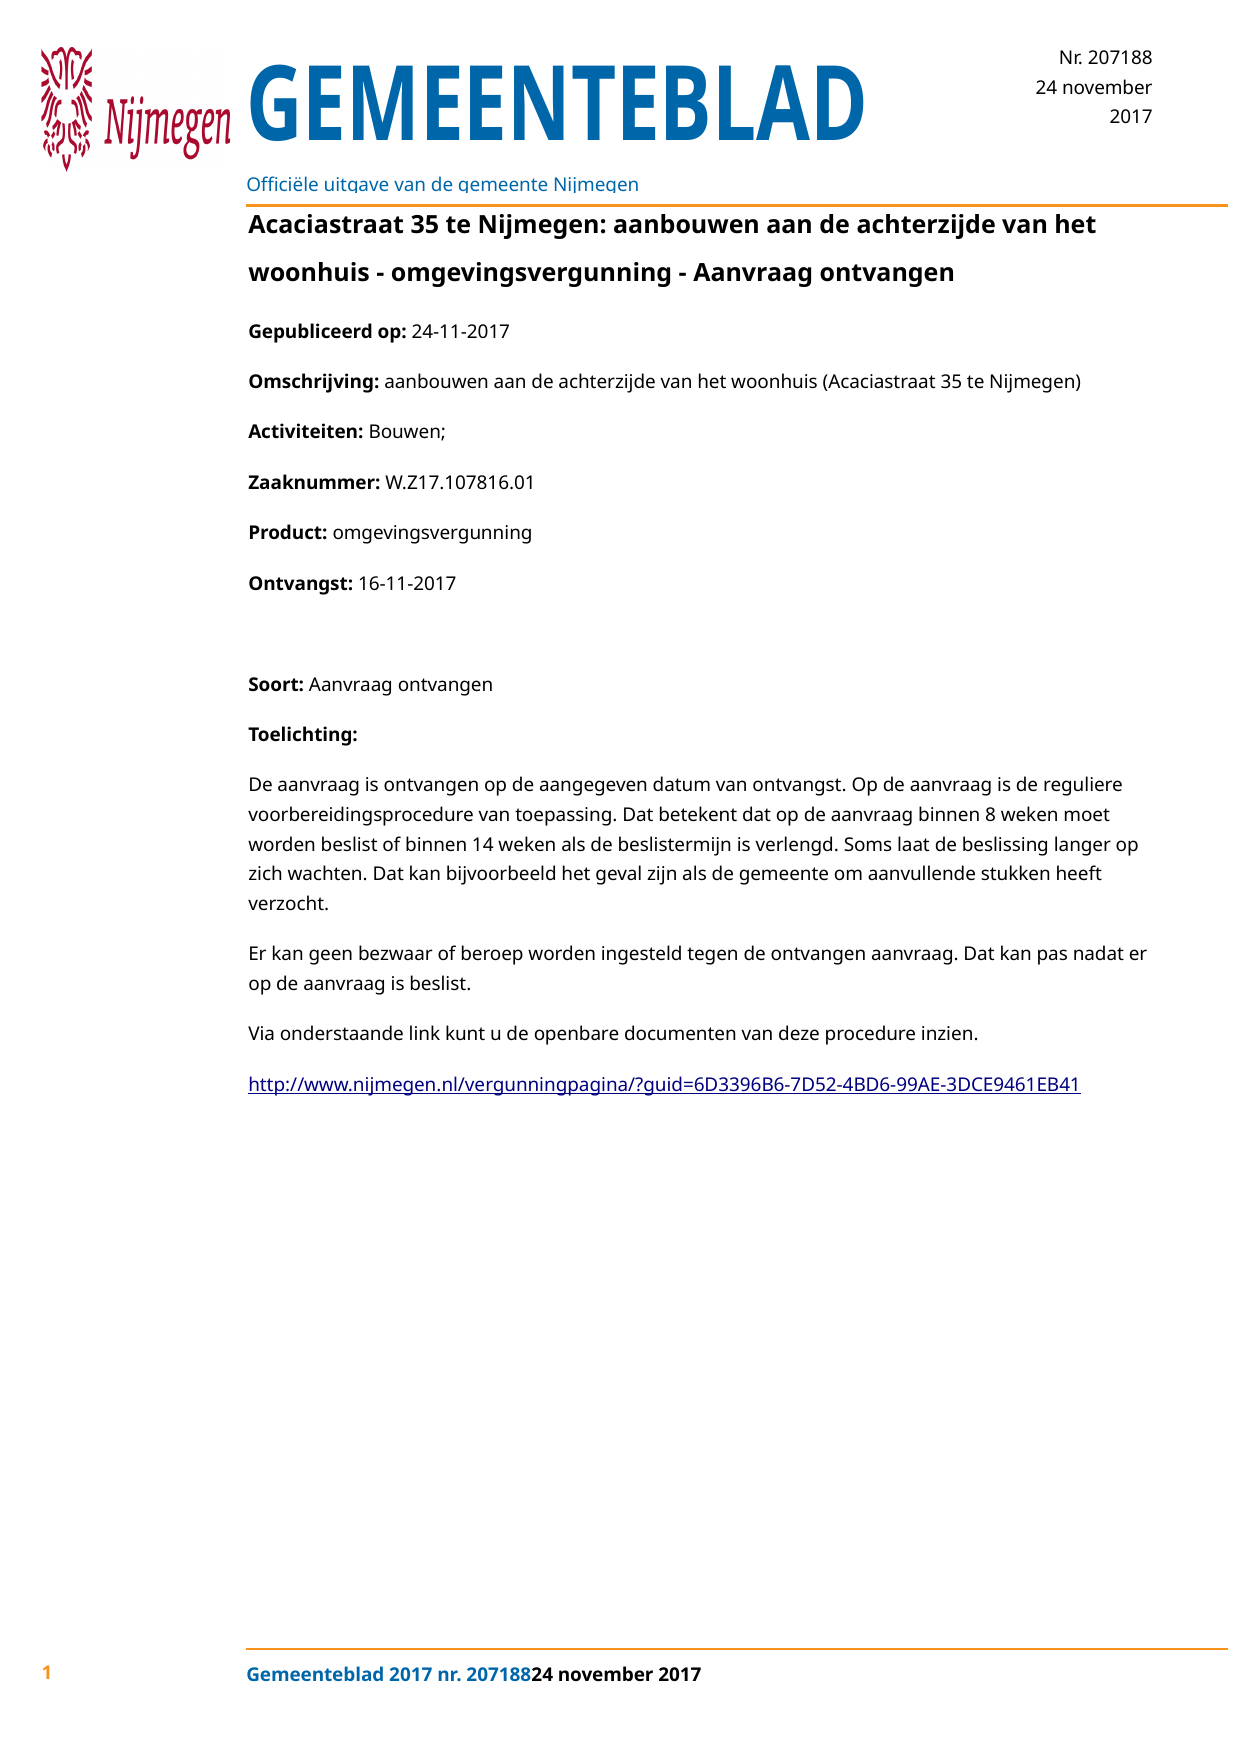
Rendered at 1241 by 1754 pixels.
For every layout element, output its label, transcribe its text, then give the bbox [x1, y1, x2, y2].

text Soort: Aanvraag ontvangen [248, 671, 1152, 697]
text De aanvraag is ontvangen op de aangegeven datum van ontvangst. Op de aanvraag is de reguliere voorbereidingsprocedure van toepassing. Dat betekent dat op de aanvraag binnen 8 weken moet worden beslist of binnen 14 weken als de beslistermijn is verlengd. Soms laat de beslissing langer op zich wachten. Dat kan bijvoorbeeld het geval zijn als de gemeente om aanvullende stukken heeft verzocht. [248, 772, 1152, 916]
text Omschrijving: aanbouwen aan de achterzijde van het woonhuis (Acaciastraat 35 te Nijmegen) [248, 368, 1152, 394]
text Ontvangst: 16-11-2017 [248, 570, 1152, 596]
text Er kan geen bezwaar of beroep worden ingesteld tegen de ontvangen aanvraag. Dat kan pas nadat er op de aanvraag is beslist. [248, 940, 1152, 996]
text Activiteiten: Bouwen; [248, 419, 1152, 444]
text http://www.nijmegen.nl/vergunningpagina/?guid=6D3396B6-7D52-4BD6-99AE-3DCE9461EB41 [248, 1071, 1152, 1097]
text Gepubliceerd op: 24-11-2017 [248, 318, 1152, 344]
text Zaaknummer: W.Z17.107816.01 [248, 469, 1152, 495]
text Acaciastraat 35 te Nijmegen: aanbouwen aan de achterzijde van het woonhuis - omgevingsvergunning - Aanvraag ontvangen [248, 207, 1152, 288]
picture [41, 47, 231, 172]
text Product: omgevingsvergunning [248, 519, 1152, 545]
text Via onderstaande link kunt u de openbare documenten van deze procedure inzien. [248, 1020, 1152, 1046]
text Toelichting: [248, 721, 1152, 747]
